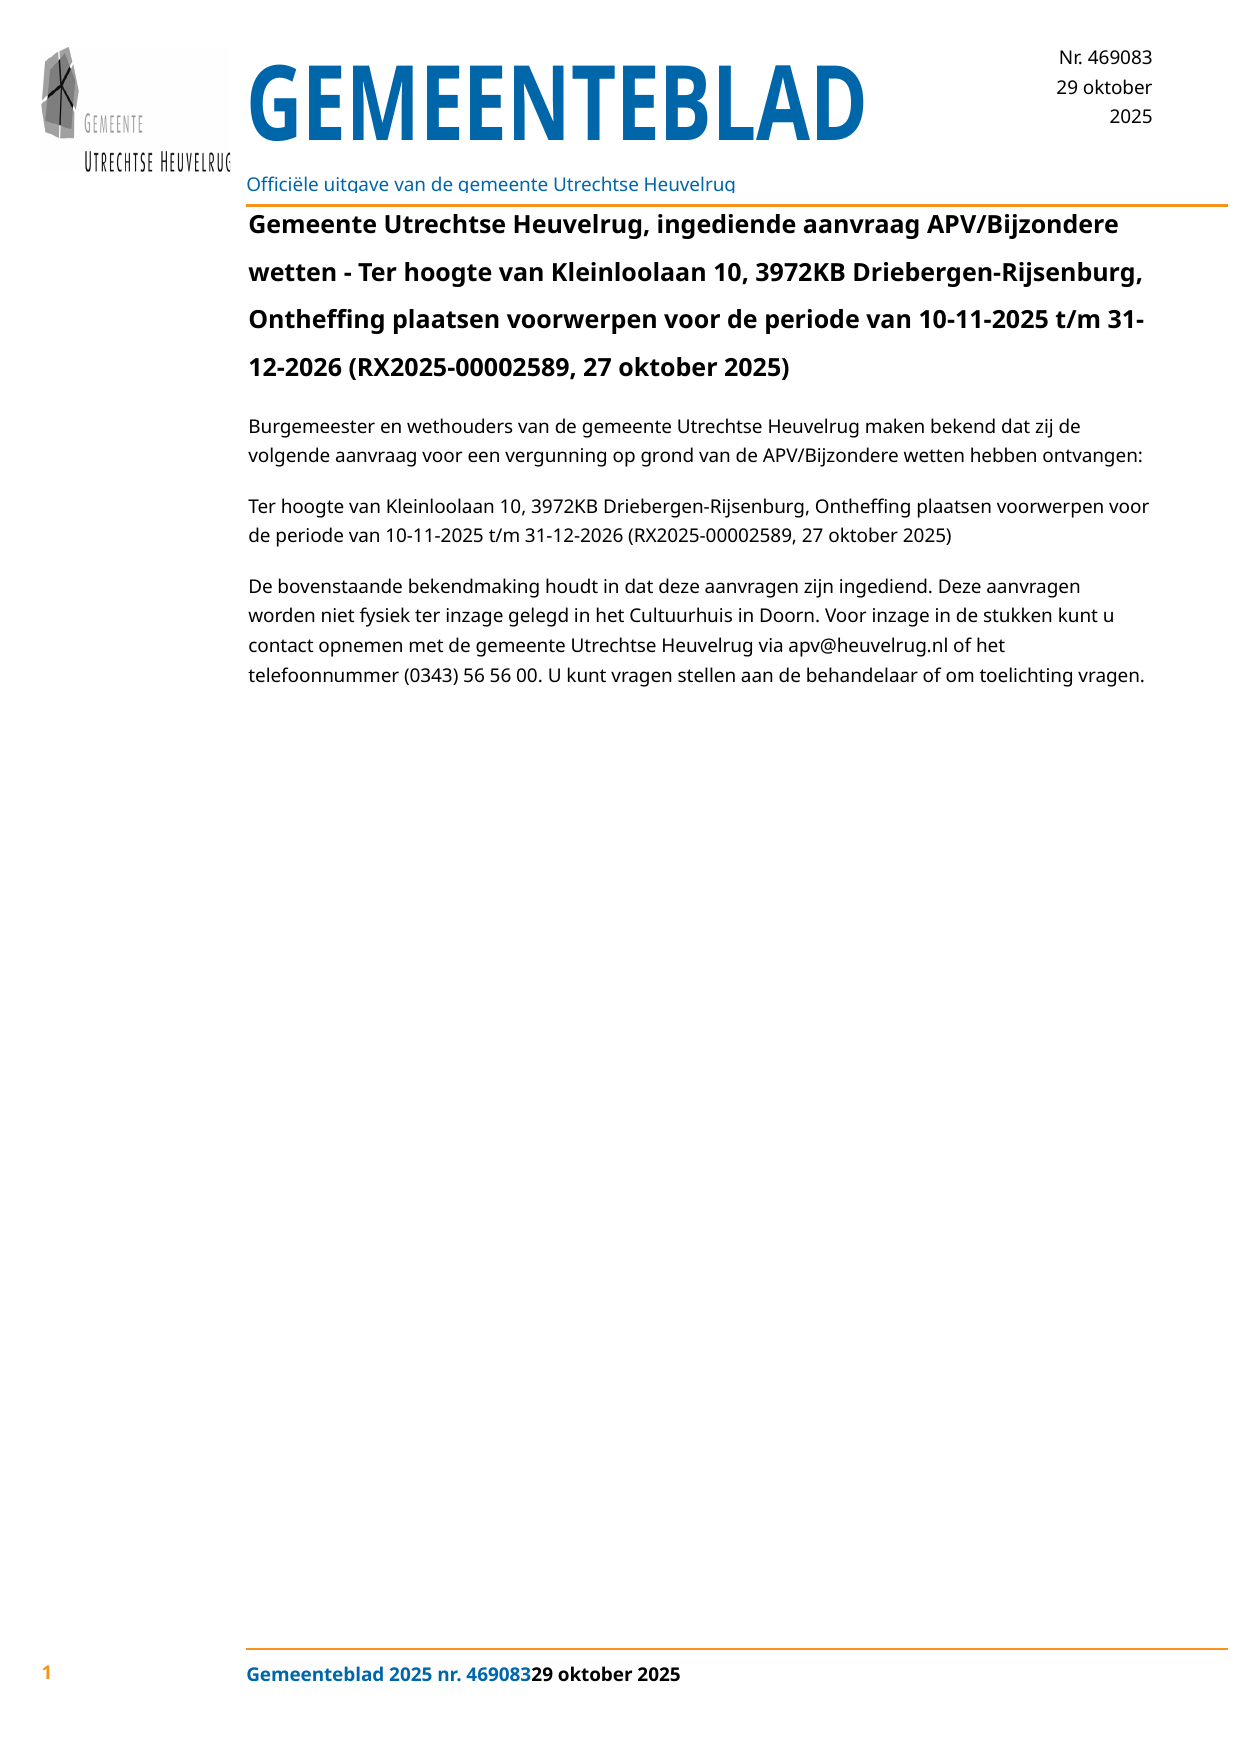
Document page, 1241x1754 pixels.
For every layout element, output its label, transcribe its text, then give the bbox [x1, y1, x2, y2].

text Gemeente Utrechtse Heuvelrug, ingediende aanvraag APV/Bijzondere wetten - Ter hoogte van Kleinloolaan 10, 3972KB Driebergen-Rijsenburg, Ontheffing plaatsen voorwerpen voor de periode van 10-11-2025 t/m 31-12-2026 (RX2025-00002589, 27 oktober 2025) [248, 207, 1152, 384]
text Ter hoogte van Kleinloolaan 10, 3972KB Driebergen-Rijsenburg, Ontheffing plaatsen voorwerpen voor de periode van 10-11-2025 t/m 31-12-2026 (RX2025-00002589, 27 oktober 2025) [248, 493, 1152, 548]
picture [41, 47, 231, 172]
text Burgemeester en wethouders van de gemeente Utrechtse Heuvelrug maken bekend dat zij de volgende aanvraag voor een vergunning op grond van de APV/Bijzondere wetten hebben ontvangen: [248, 413, 1152, 468]
text De bovenstaande bekendmaking houdt in dat deze aanvragen zijn ingediend. Deze aanvragen worden niet fysiek ter inzage gelegd in het Cultuurhuis in Doorn. Voor inzage in de stukken kunt u contact opnemen met de gemeente Utrechtse Heuvelrug via apv@heuvelrug.nl of het telefoonnummer (0343) 56 56 00. U kunt vragen stellen aan de behandelaar of om toelichting vragen. [248, 573, 1152, 688]
